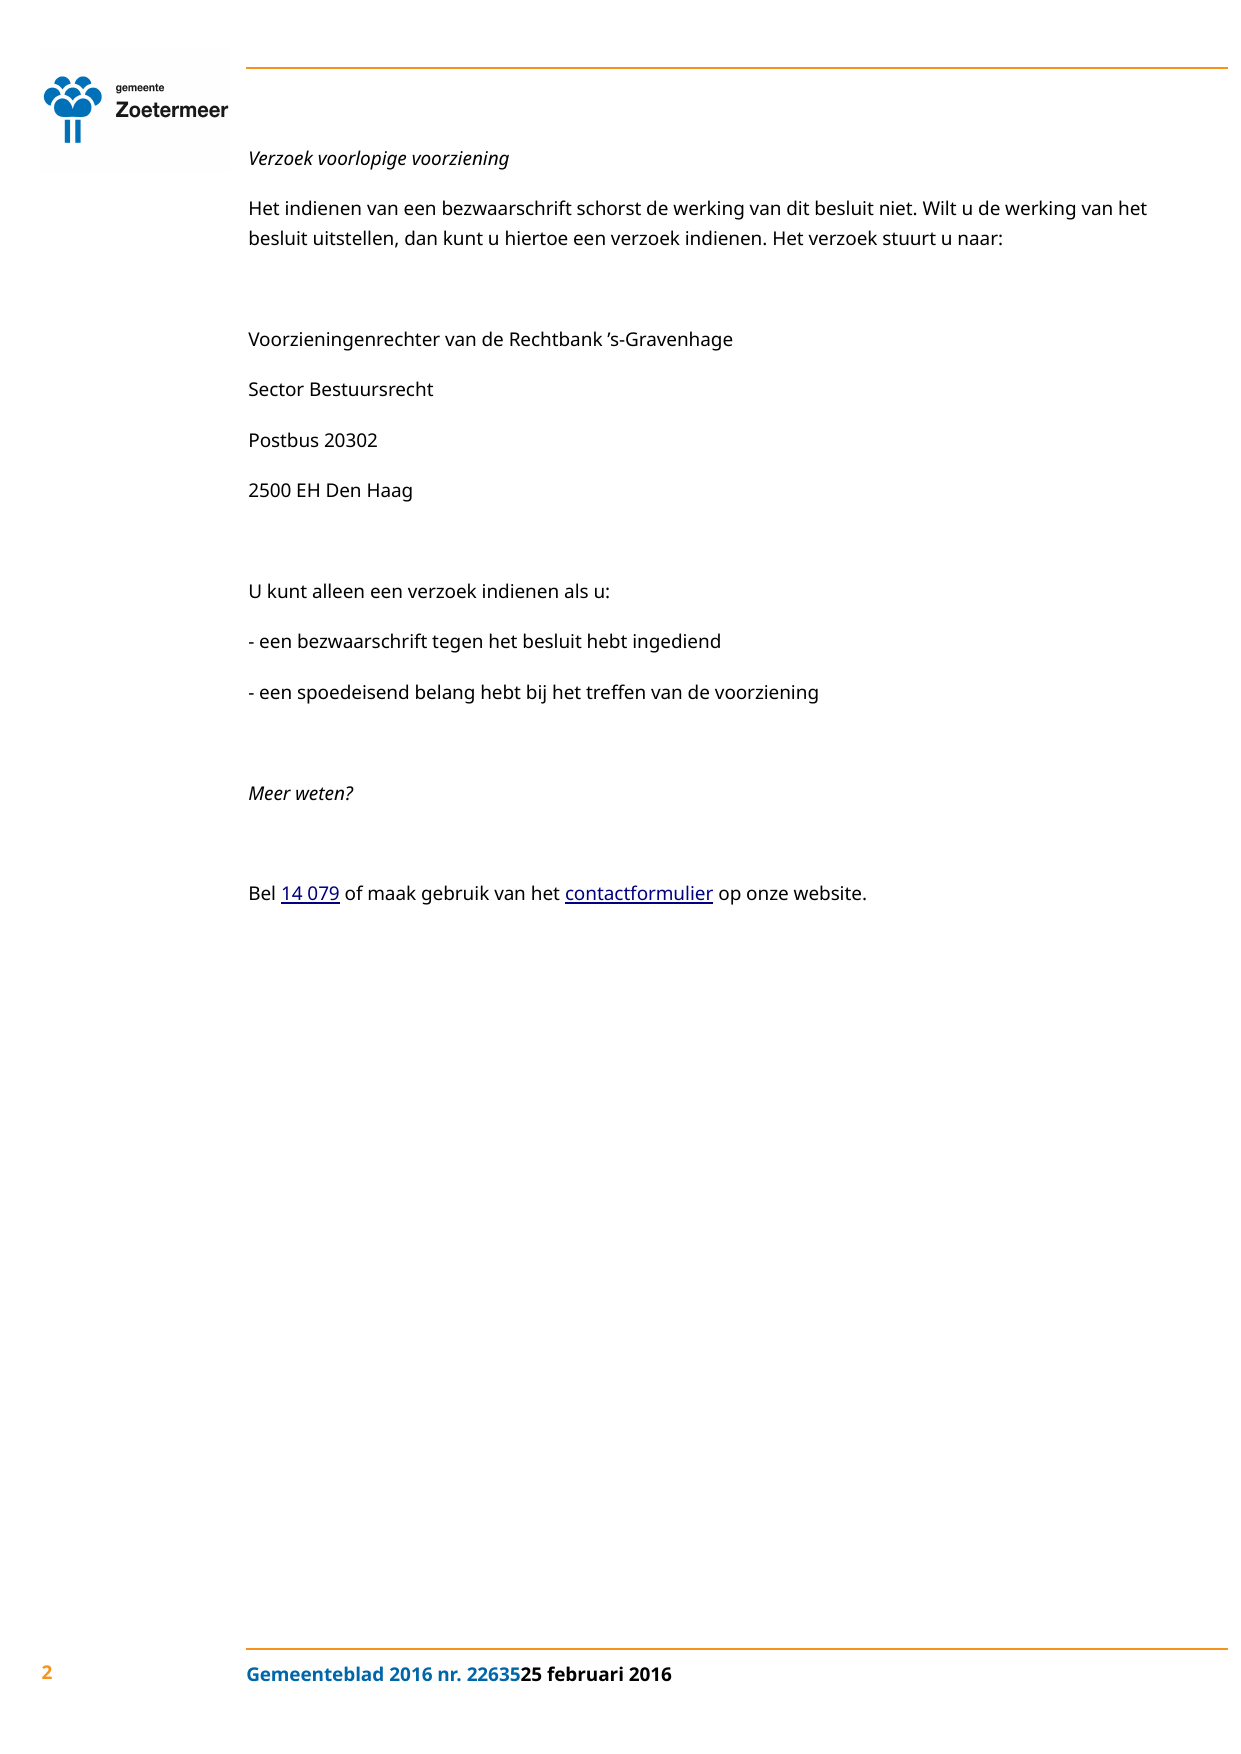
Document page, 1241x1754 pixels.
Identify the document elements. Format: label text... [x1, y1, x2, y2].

text Meer weten? [248, 780, 1152, 806]
text Sector Bestuursrecht [248, 376, 1152, 402]
text 2500 EH Den Haag [248, 477, 1152, 503]
text Postbus 20302 [248, 427, 1152, 453]
text - een bezwaarschrift tegen het besluit hebt ingediend [248, 628, 1152, 654]
text Bel 14 079 of maak gebruik van het contactformulier op onze website. [248, 881, 1152, 906]
text - een spoedeisend belang hebt bij het treffen van de voorziening [248, 679, 1152, 705]
text U kunt alleen een verzoek indienen als u: [248, 578, 1152, 604]
text Het indienen van een bezwaarschrift schorst de werking van dit besluit niet. Wilt u de werking van het besluit uitstellen, dan kunt u hiertoe een verzoek indienen. Het verzoek stuurt u naar: [248, 196, 1152, 251]
text Verzoek voorlopige voorziening [248, 145, 1152, 171]
text Voorzieningenrechter van de Rechtbank ’s-Gravenhage [248, 326, 1152, 352]
picture [41, 47, 231, 172]
